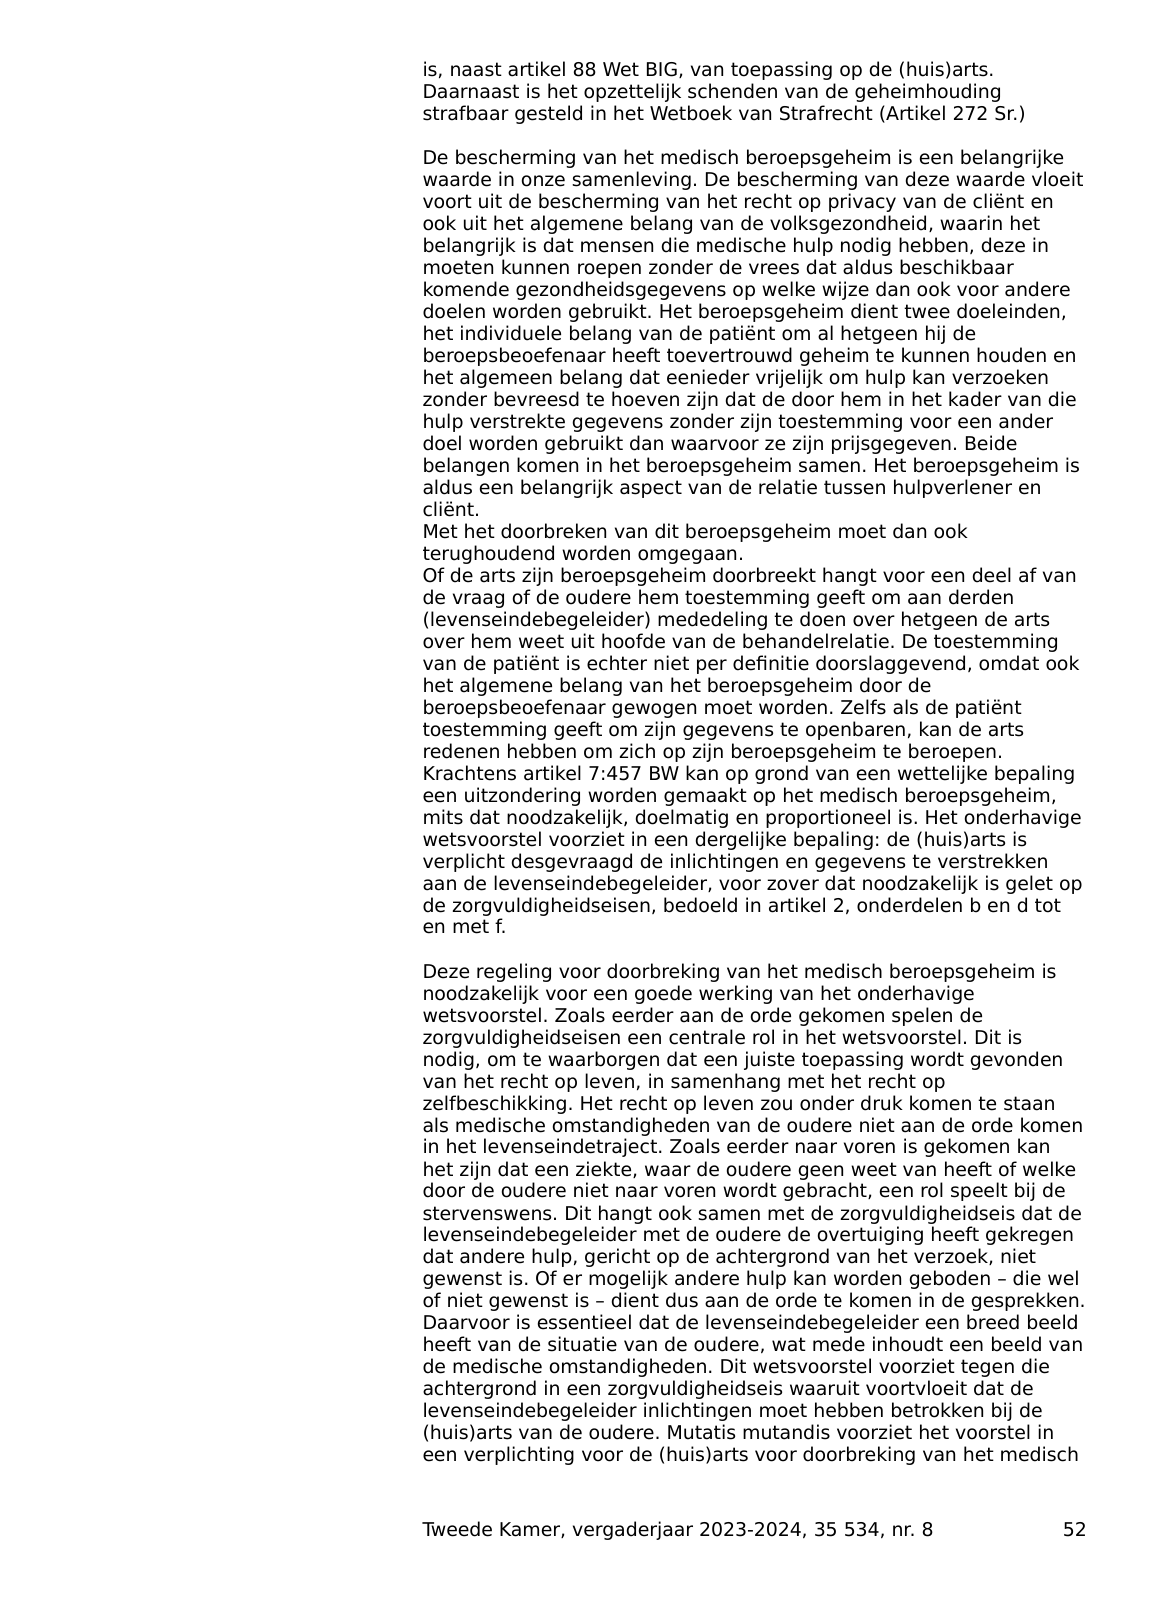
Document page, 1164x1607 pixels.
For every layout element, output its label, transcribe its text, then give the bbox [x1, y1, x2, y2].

text Deze regeling voor doorbreking van het medisch beroepsgeheim is noodzakelijk voor een goede werking van het onderhavige wetsvoorstel. Zoals eerder aan de orde gekomen spelen de zorgvuldigheidseisen een centrale rol in het wetsvoorstel. Dit is nodig, om te waarborgen dat een juiste toepassing wordt gevonden van het recht op leven, in samenhang met het recht op zelfbeschikking. Het recht op leven zou onder druk komen te staan als medische omstandigheden van de oudere niet aan de orde komen in het levenseindetraject. Zoals eerder naar voren is gekomen kan het zijn dat een ziekte, waar de oudere geen weet van heeft of welke door de oudere niet naar voren wordt gebracht, een rol speelt bij de stervenswens. Dit hangt ook samen met de zorgvuldigheidseis dat de levenseindebegeleider met de oudere de overtuiging heeft gekregen dat andere hulp, gericht op de achtergrond van het verzoek, niet gewenst is. Of er mogelijk andere hulp kan worden geboden – die wel of niet gewenst is – dient dus aan de orde te komen in de gesprekken. Daarvoor is essentieel dat de levenseindebegeleider een breed beeld heeft van de situatie van de oudere, wat mede inhoudt een beeld van de medische omstandigheden. Dit wetsvoorstel voorziet tegen die achtergrond in een zorgvuldigheidseis waaruit voortvloeit dat de levenseindebegeleider inlichtingen moet hebben betrokken bij de (huis)arts van de oudere. Mutatis mutandis voorziet het voorstel in een verplichting voor de (huis)arts voor doorbreking van het medisch [422, 961, 1087, 1466]
text Met het doorbreken van dit beroepsgeheim moet dan ook terughoudend worden omgegaan. [422, 521, 1087, 565]
text is, naast artikel 88 Wet BIG, van toepassing op de (huis)arts. Daarnaast is het opzettelijk schenden van de geheimhouding strafbaar gesteld in het Wetboek van Strafrecht (Artikel 272 Sr.) [422, 59, 1087, 125]
text Of de arts zijn beroepsgeheim doorbreekt hangt voor een deel af van de vraag of de oudere hem toestemming geeft om aan derden (levenseindebegeleider) mededeling te doen over hetgeen de arts over hem weet uit hoofde van de behandelrelatie. De toestemming van de patiënt is echter niet per definitie doorslaggevend, omdat ook het algemene belang van het beroepsgeheim door de beroepsbeoefenaar gewogen moet worden. Zelfs als de patiënt toestemming geeft om zijn gegevens te openbaren, kan de arts redenen hebben om zich op zijn beroepsgeheim te beroepen. Krachtens artikel 7:457 BW kan op grond van een wettelijke bepaling een uitzondering worden gemaakt op het medisch beroepsgeheim, mits dat noodzakelijk, doelmatig en proportioneel is. Het onderhavige wetsvoorstel voorziet in een dergelijke bepaling: de (huis)arts is verplicht desgevraagd de inlichtingen en gegevens te verstrekken aan de levenseindebegeleider, voor zover dat noodzakelijk is gelet op de zorgvuldigheidseisen, bedoeld in artikel 2, onderdelen b en d tot en met f. [422, 565, 1087, 938]
text De bescherming van het medisch beroepsgeheim is een belangrijke waarde in onze samenleving. De bescherming van deze waarde vloeit voort uit de bescherming van het recht op privacy van de cliënt en ook uit het algemene belang van de volksgezondheid, waarin het belangrijk is dat mensen die medische hulp nodig hebben, deze in moeten kunnen roepen zonder de vrees dat aldus beschikbaar komende gezondheidsgegevens op welke wijze dan ook voor andere doelen worden gebruikt. Het beroepsgeheim dient twee doeleinden, het individuele belang van de patiënt om al hetgeen hij de beroepsbeoefenaar heeft toevertrouwd geheim te kunnen houden en het algemeen belang dat eenieder vrijelijk om hulp kan verzoeken zonder bevreesd te hoeven zijn dat de door hem in het kader van die hulp verstrekte gegevens zonder zijn toestemming voor een ander doel worden gebruikt dan waarvoor ze zijn prijsgegeven. Beide belangen komen in het beroepsgeheim samen. Het beroepsgeheim is aldus een belangrijk aspect van de relatie tussen hulpverlener en cliënt. [422, 147, 1087, 521]
